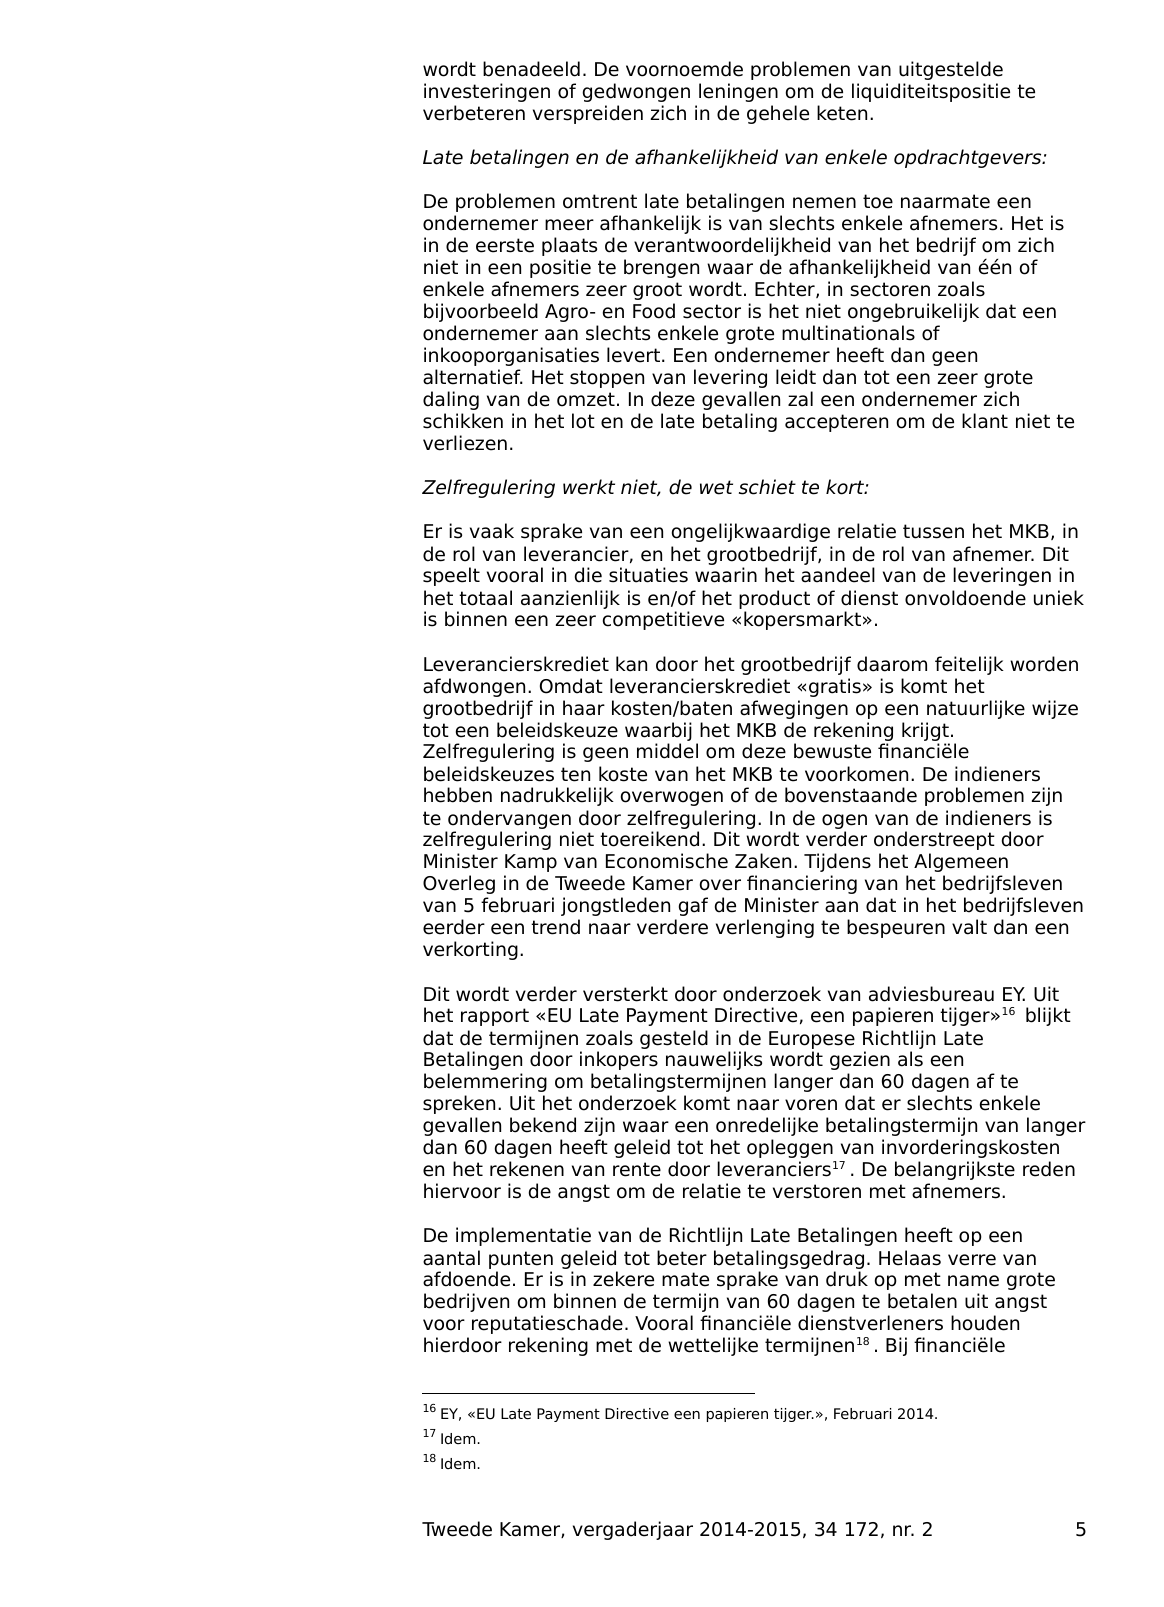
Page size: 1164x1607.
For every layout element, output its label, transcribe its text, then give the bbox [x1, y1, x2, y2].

text Er is vaak sprake van een ongelijkwaardige relatie tussen het MKB, in de rol van leverancier, en het grootbedrijf, in de rol van afnemer. Dit speelt vooral in die situaties waarin het aandeel van de leveringen in het totaal aanzienlijk is en/of het product of dienst onvoldoende uniek is binnen een zeer competitieve «kopersmarkt». [422, 521, 1087, 631]
text wordt benadeeld. De voornoemde problemen van uitgestelde investeringen of gedwongen leningen om de liquiditeitspositie te verbeteren verspreiden zich in de gehele keten. [422, 59, 1087, 125]
text Leverancierskrediet kan door het grootbedrijf daarom feitelijk worden afdwongen. Omdat leverancierskrediet «gratis» is komt het grootbedrijf in haar kosten/baten afwegingen op een natuurlijke wijze tot een beleidskeuze waarbij het MKB de rekening krijgt. Zelfregulering is geen middel om deze bewuste financiële beleidskeuzes ten koste van het MKB te voorkomen. De indieners hebben nadrukkelijk overwogen of de bovenstaande problemen zijn te ondervangen door zelfregulering. In de ogen van de indieners is zelfregulering niet toereikend. Dit wordt verder onderstreept door Minister Kamp van Economische Zaken. Tijdens het Algemeen Overleg in de Tweede Kamer over financiering van het bedrijfsleven van 5 februari jongstleden gaf de Minister aan dat in het bedrijfsleven eerder een trend naar verdere verlenging te bespeuren valt dan een verkorting. [422, 653, 1087, 961]
text Idem. [422, 1452, 1087, 1474]
subtitle Zelfregulering werkt niet, de wet schiet te kort: [422, 477, 1087, 499]
text EY, «EU Late Payment Directive een papieren tijger.», Februari 2014. [422, 1402, 1087, 1424]
subtitle Late betalingen en de afhankelijkheid van enkele opdrachtgevers: [422, 147, 1087, 169]
text De problemen omtrent late betalingen nemen toe naarmate een ondernemer meer afhankelijk is van slechts enkele afnemers. Het is in de eerste plaats de verantwoordelijkheid van het bedrijf om zich niet in een positie te brengen waar de afhankelijkheid van één of enkele afnemers zeer groot wordt. Echter, in sectoren zoals bijvoorbeeld Agro- en Food sector is het niet ongebruikelijk dat een ondernemer aan slechts enkele grote multinationals of inkooporganisaties levert. Een ondernemer heeft dan geen alternatief. Het stoppen van levering leidt dan tot een zeer grote daling van de omzet. In deze gevallen zal een ondernemer zich schikken in het lot en de late betaling accepteren om de klant niet te verliezen. [422, 191, 1087, 455]
text De implementatie van de Richtlijn Late Betalingen heeft op een aantal punten geleid tot beter betalingsgedrag. Helaas verre van afdoende. Er is in zekere mate sprake van druk op met name grote bedrijven om binnen de termijn van 60 dagen te betalen uit angst voor reputatieschade. Vooral financiële dienstverleners houden hierdoor rekening met de wettelijke termijnen. Bij financiële [422, 1225, 1087, 1357]
text Dit wordt verder versterkt door onderzoek van adviesbureau EY. Uit het rapport «EU Late Payment Directive, een papieren tijger» blijkt dat de termijnen zoals gesteld in de Europese Richtlijn Late Betalingen door inkopers nauwelijks wordt gezien als een belemmering om betalingstermijnen langer dan 60 dagen af te spreken. Uit het onderzoek komt naar voren dat er slechts enkele gevallen bekend zijn waar een onredelijke betalingstermijn van langer dan 60 dagen heeft geleid tot het opleggen van invorderingskosten en het rekenen van rente door leveranciers. De belangrijkste reden hiervoor is de angst om de relatie te verstoren met afnemers. [422, 983, 1087, 1203]
text Idem. [422, 1427, 1087, 1449]
